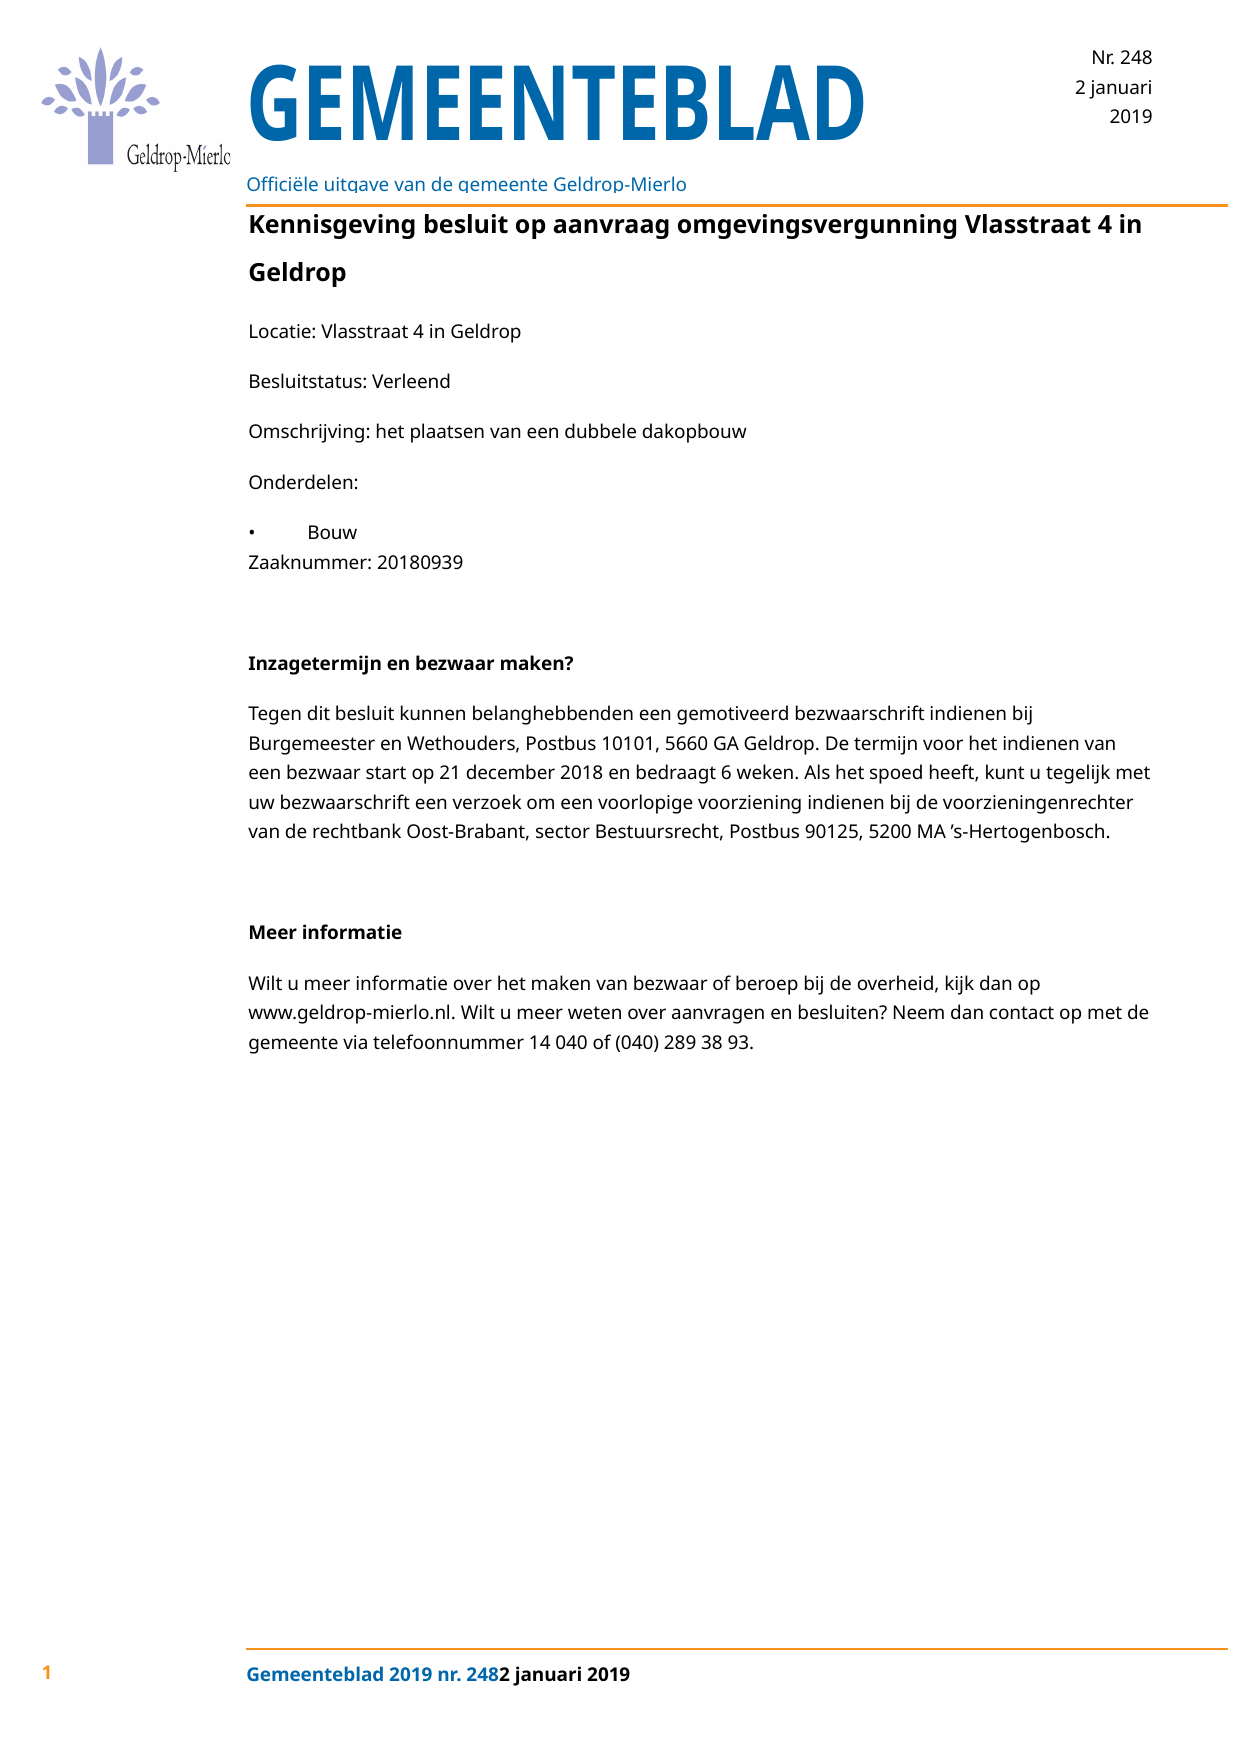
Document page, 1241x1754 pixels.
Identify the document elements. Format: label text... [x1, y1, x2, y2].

text Locatie: Vlasstraat 4 in Geldrop [248, 318, 1152, 344]
picture [41, 47, 231, 172]
text Kennisgeving besluit op aanvraag omgevingsvergunning Vlasstraat 4 in Geldrop [248, 207, 1152, 288]
text Omschrijving: het plaatsen van een dubbele dakopbouw [248, 419, 1152, 444]
text Wilt u meer informatie over het maken van bezwaar of beroep bij de overheid, kijk dan op www.geldrop-mierlo.nl. Wilt u meer weten over aanvragen en besluiten? Neem dan contact op met de gemeente via telefoonnummer 14 040 of (040) 289 38 93. [248, 970, 1152, 1055]
text Zaaknummer: 20180939 [248, 549, 1152, 575]
text Meer informatie [248, 919, 1152, 945]
list Bouw [248, 519, 1152, 545]
text Tegen dit besluit kunnen belanghebbenden een gemotiveerd bezwaarschrift indienen bij Burgemeester en Wethouders, Postbus 10101, 5660 GA Geldrop. De termijn voor het indienen van een bezwaar start op 21 december 2018 en bedraagt 6 weken. Als het spoed heeft, kunt u tegelijk met uw bezwaarschrift een verzoek om een voorlopige voorziening indienen bij de voorzieningenrechter van de rechtbank Oost-Brabant, sector Bestuursrecht, Postbus 90125, 5200 MA ’s-Hertogenbosch. [248, 700, 1152, 844]
text Onderdelen: [248, 469, 1152, 495]
text Besluitstatus: Verleend [248, 368, 1152, 394]
text Inzagetermijn en bezwaar maken? [248, 650, 1152, 676]
